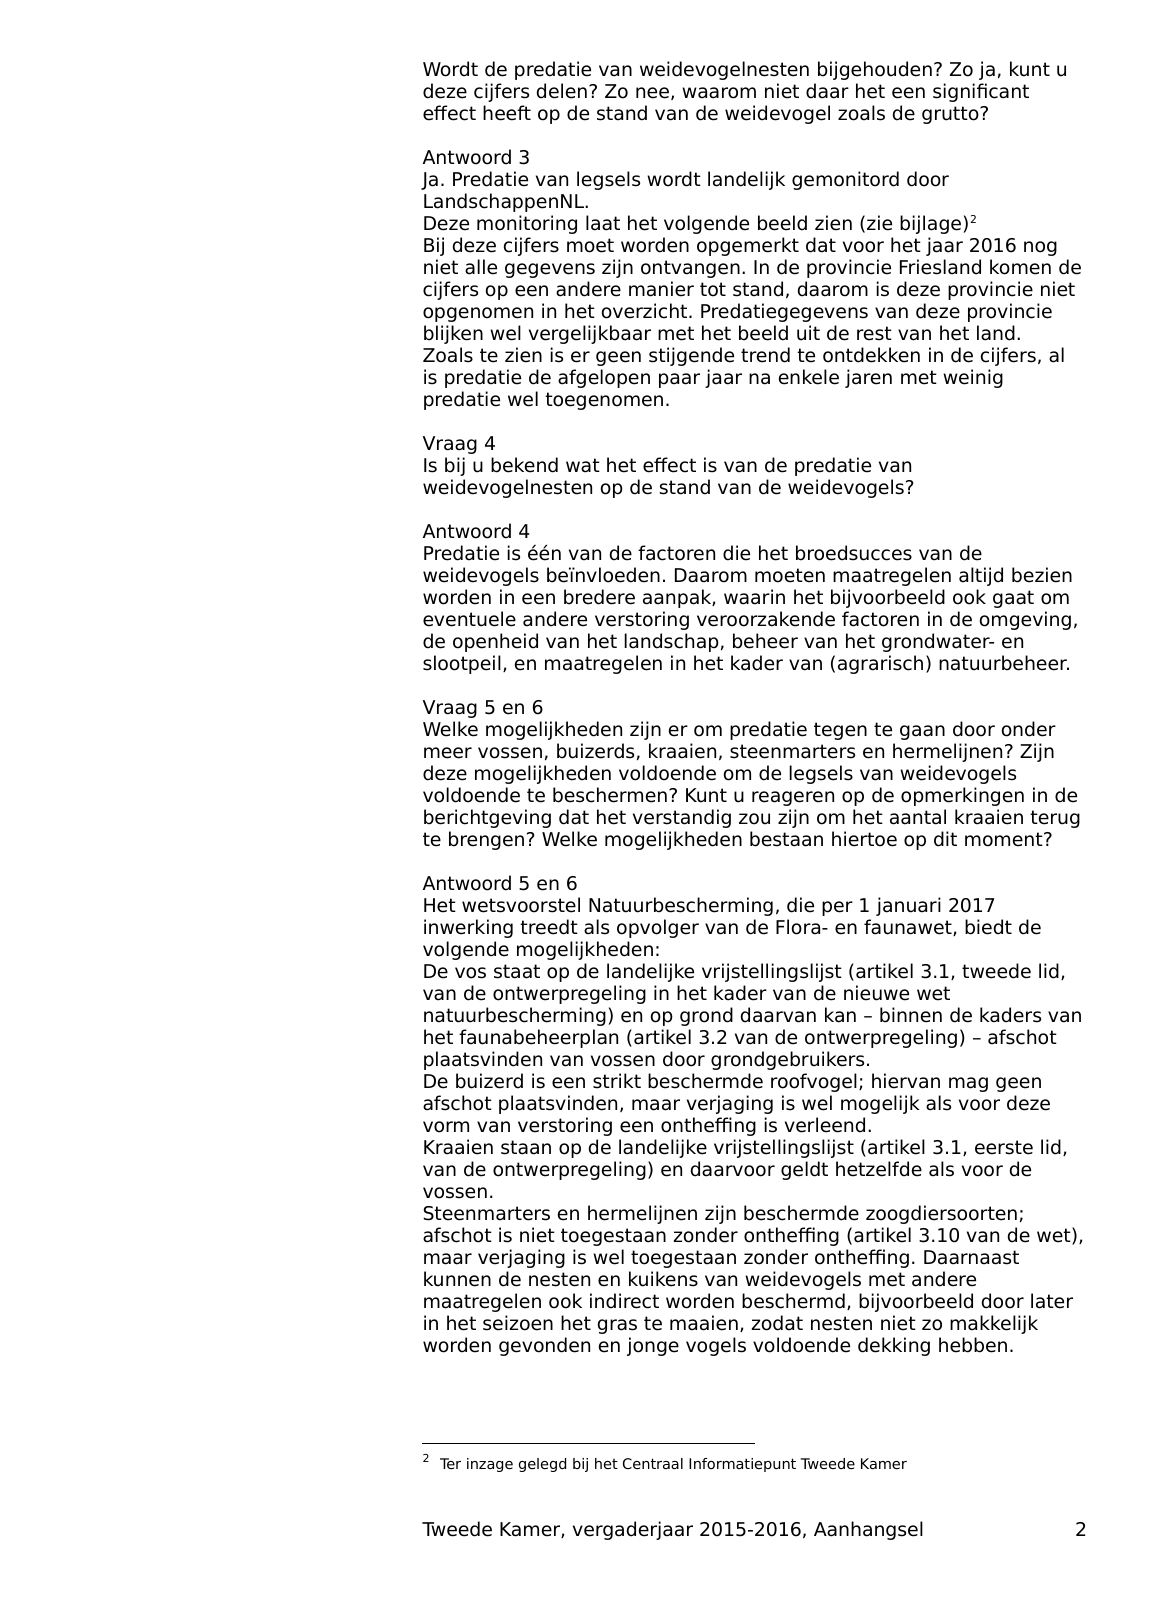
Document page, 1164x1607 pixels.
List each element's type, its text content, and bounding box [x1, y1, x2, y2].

text Antwoord 3 [422, 147, 1087, 169]
text Bij deze cijfers moet worden opgemerkt dat voor het jaar 2016 nog niet alle gegevens zijn ontvangen. In de provincie Friesland komen de cijfers op een andere manier tot stand, daarom is deze provincie niet opgenomen in het overzicht. Predatiegegevens van deze provincie blijken wel vergelijkbaar met het beeld uit de rest van het land. [422, 235, 1087, 345]
text De vos staat op de landelijke vrijstellingslijst (artikel 3.1, tweede lid, van de ontwerpregeling in het kader van de nieuwe wet natuurbescherming) en op grond daarvan kan – binnen de kaders van het faunabeheerplan (artikel 3.2 van de ontwerpregeling) – afschot plaatsvinden van vossen door grondgebruikers. [422, 961, 1087, 1071]
text Ter inzage gelegd bij het Centraal Informatiepunt Tweede Kamer [422, 1452, 1087, 1474]
text Is bij u bekend wat het effect is van de predatie van weidevogelnesten op de stand van de weidevogels? [422, 455, 1087, 499]
text Antwoord 4 [422, 521, 1087, 543]
text Het wetsvoorstel Natuurbescherming, die per 1 januari 2017 inwerking treedt als opvolger van de Flora- en faunawet, biedt de volgende mogelijkheden: [422, 895, 1087, 961]
text Zoals te zien is er geen stijgende trend te ontdekken in de cijfers, al is predatie de afgelopen paar jaar na enkele jaren met weinig predatie wel toegenomen. [422, 345, 1087, 411]
text Welke mogelijkheden zijn er om predatie tegen te gaan door onder meer vossen, buizerds, kraaien, steenmarters en hermelijnen? Zijn deze mogelijkheden voldoende om de legsels van weidevogels voldoende te beschermen? Kunt u reageren op de opmerkingen in de berichtgeving dat het verstandig zou zijn om het aantal kraaien terug te brengen? Welke mogelijkheden bestaan hiertoe op dit moment? [422, 719, 1087, 851]
text Antwoord 5 en 6 [422, 873, 1087, 895]
text Vraag 5 en 6 [422, 697, 1087, 719]
text Deze monitoring laat het volgende beeld zien (zie bijlage) [422, 213, 1087, 235]
text Kraaien staan op de landelijke vrijstellingslijst (artikel 3.1, eerste lid, van de ontwerpregeling) en daarvoor geldt hetzelfde als voor de vossen. [422, 1137, 1087, 1203]
text Vraag 4 [422, 433, 1087, 455]
text De buizerd is een strikt beschermde roofvogel; hiervan mag geen afschot plaatsvinden, maar verjaging is wel mogelijk als voor deze vorm van verstoring een ontheffing is verleend. [422, 1071, 1087, 1137]
text Steenmarters en hermelijnen zijn beschermde zoogdiersoorten; afschot is niet toegestaan zonder ontheffing (artikel 3.10 van de wet), maar verjaging is wel toegestaan zonder ontheffing. Daarnaast kunnen de nesten en kuikens van weidevogels met andere maatregelen ook indirect worden beschermd, bijvoorbeeld door later in het seizoen het gras te maaien, zodat nesten niet zo makkelijk worden gevonden en jonge vogels voldoende dekking hebben. [422, 1203, 1087, 1357]
text Ja. Predatie van legsels wordt landelijk gemonitord door LandschappenNL. [422, 169, 1087, 213]
text Predatie is één van de factoren die het broedsucces van de weidevogels beïnvloeden. Daarom moeten maatregelen altijd bezien worden in een bredere aanpak, waarin het bijvoorbeeld ook gaat om eventuele andere verstoring veroorzakende factoren in de omgeving, de openheid van het landschap, beheer van het grondwater- en slootpeil, en maatregelen in het kader van (agrarisch) natuurbeheer. [422, 543, 1087, 675]
text Wordt de predatie van weidevogelnesten bijgehouden? Zo ja, kunt u deze cijfers delen? Zo nee, waarom niet daar het een significant effect heeft op de stand van de weidevogel zoals de grutto? [422, 59, 1087, 125]
